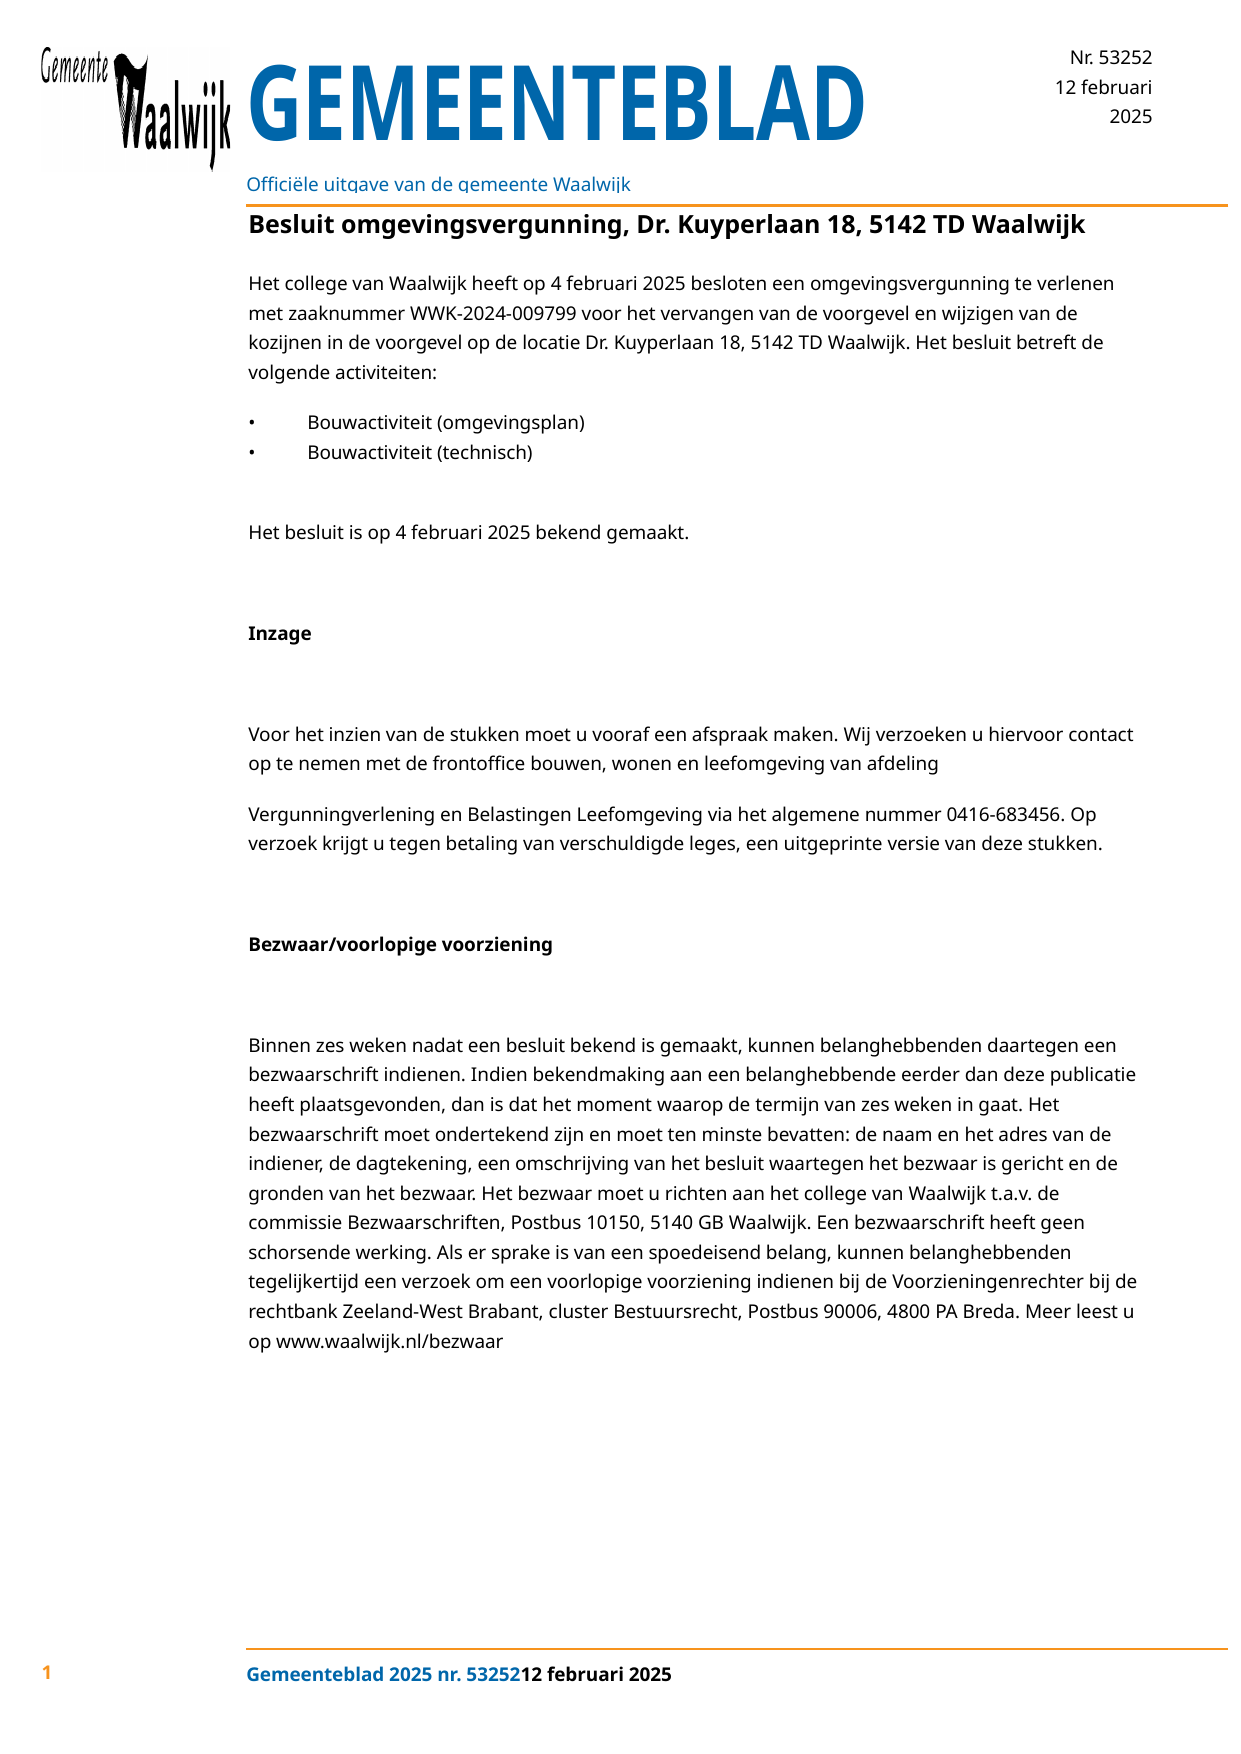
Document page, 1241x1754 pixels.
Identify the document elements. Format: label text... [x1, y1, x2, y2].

text Het besluit is op 4 februari 2025 bekend gemaakt. [248, 519, 1152, 545]
text Bezwaar/voorlopige voorziening [248, 931, 1152, 957]
picture [41, 47, 231, 172]
text Vergunningverlening en Belastingen Leefomgeving via het algemene nummer 0416-683456. Op verzoek krijgt u tegen betaling van verschuldigde leges, een uitgeprinte versie van deze stukken. [248, 801, 1152, 856]
list Bouwactiviteit (omgevingsplan) [248, 409, 1152, 435]
text Het college van Waalwijk heeft op 4 februari 2025 besloten een omgevingsvergunning te verlenen met zaaknummer WWK-2024-009799 voor het vervangen van de voorgevel en wijzigen van de kozijnen in de voorgevel op de locatie Dr. Kuyperlaan 18, 5142 TD Waalwijk. Het besluit betreft de volgende activiteiten: [248, 270, 1152, 385]
text Voor het inzien van de stukken moet u vooraf een afspraak maken. Wij verzoeken u hiervoor contact op te nemen met de frontoffice bouwen, wonen en leefomgeving van afdeling [248, 721, 1152, 776]
text Besluit omgevingsvergunning, Dr. Kuyperlaan 18, 5142 TD Waalwijk [248, 207, 1152, 241]
text Binnen zes weken nadat een besluit bekend is gemaakt, kunnen belanghebbenden daartegen een bezwaarschrift indienen. Indien bekendmaking aan een belanghebbende eerder dan deze publicatie heeft plaatsgevonden, dan is dat het moment waarop de termijn van zes weken in gaat. Het bezwaarschrift moet ondertekend zijn en moet ten minste bevatten: de naam en het adres van de indiener, de dagtekening, een omschrijving van het besluit waartegen het bezwaar is gericht en de gronden van het bezwaar. Het bezwaar moet u richten aan het college van Waalwijk t.a.v. de commissie Bezwaarschriften, Postbus 10150, 5140 GB Waalwijk. Een bezwaarschrift heeft geen schorsende werking. Als er sprake is van een spoedeisend belang, kunnen belanghebbenden tegelijkertijd een verzoek om een voorlopige voorziening indienen bij de Voorzieningenrechter bij de rechtbank Zeeland-West Brabant, cluster Bestuursrecht, Postbus 90006, 4800 PA Breda. Meer leest u op www.waalwijk.nl/bezwaar [248, 1032, 1152, 1353]
list Bouwactiviteit (technisch) [248, 439, 1152, 465]
text Inzage [248, 620, 1152, 646]
